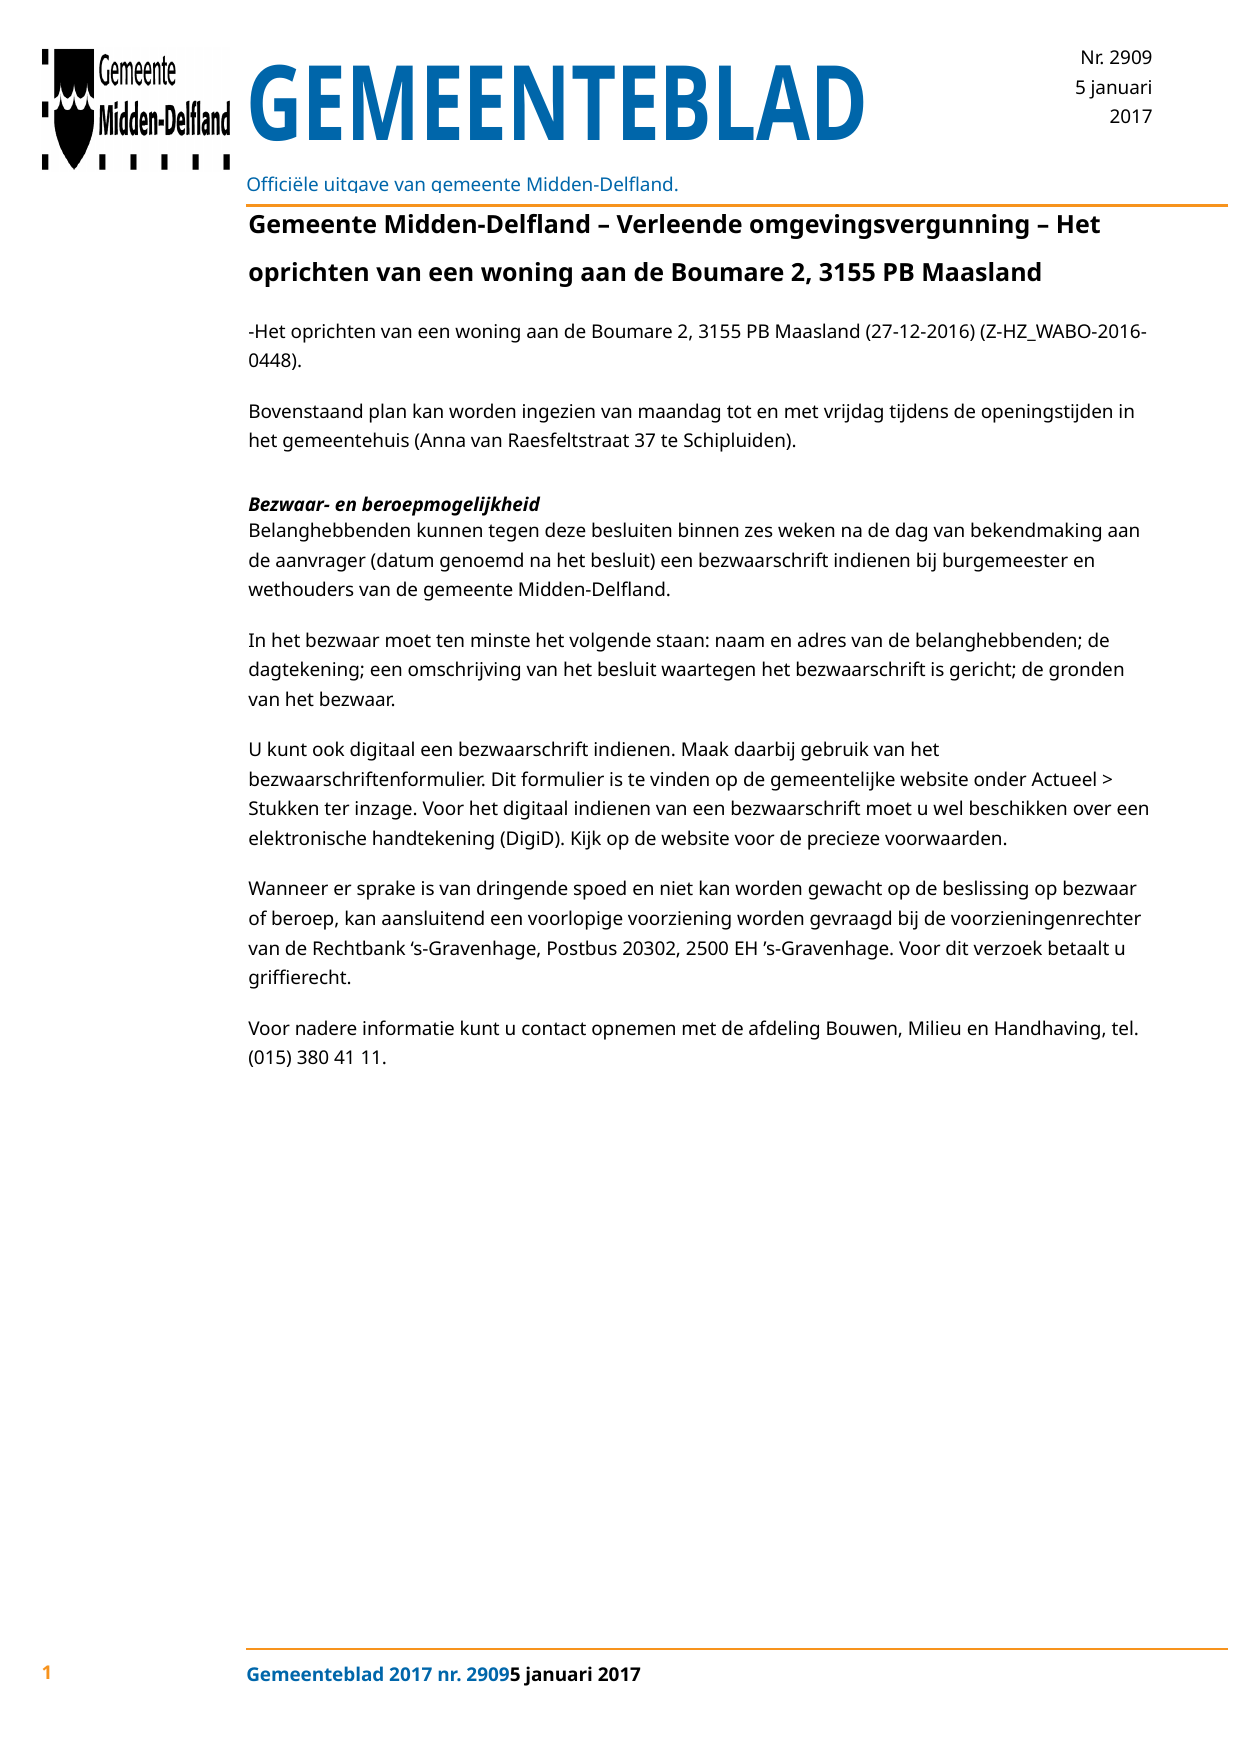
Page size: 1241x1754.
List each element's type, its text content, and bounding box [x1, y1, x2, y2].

text Gemeente Midden-Delfland – Verleende omgevingsvergunning – Het oprichten van een woning aan de Boumare 2, 3155 PB Maasland [248, 207, 1152, 288]
text Belanghebbenden kunnen tegen deze besluiten binnen zes weken na de dag van bekendmaking aan de aanvrager (datum genoemd na het besluit) een bezwaarschrift indienen bij burgemeester en wethouders van de gemeente Midden-Delfland. [248, 517, 1152, 602]
text Bezwaar- en beroepmogelijkheid [248, 491, 1152, 517]
text -Het oprichten van een woning aan de Boumare 2, 3155 PB Maasland (27-12-2016) (Z-HZ_WABO-2016-0448). [248, 318, 1152, 373]
picture [41, 47, 231, 172]
text Wanneer er sprake is van dringende spoed en niet kan worden gewacht op de beslissing op bezwaar of beroep, kan aansluitend een voorlopige voorziening worden gevraagd bij de voorzieningenrechter van de Rechtbank ‘s-Gravenhage, Postbus 20302, 2500 EH ’s-Gravenhage. Voor dit verzoek betaalt u griffierecht. [248, 876, 1152, 990]
text Voor nadere informatie kunt u contact opnemen met de afdeling Bouwen, Milieu en Handhaving, tel. (015) 380 41 11. [248, 1015, 1152, 1070]
text U kunt ook digitaal een bezwaarschrift indienen. Maak daarbij gebruik van het bezwaarschriftenformulier. Dit formulier is te vinden op de gemeentelijke website onder Actueel > Stukken ter inzage. Voor het digitaal indienen van een bezwaarschrift moet u wel beschikken over een elektronische handtekening (DigiD). Kijk op de website voor de precieze voorwaarden. [248, 736, 1152, 851]
text In het bezwaar moet ten minste het volgende staan: naam en adres van de belanghebbenden; de dagtekening; een omschrijving van het besluit waartegen het bezwaarschrift is gericht; de gronden van het bezwaar. [248, 627, 1152, 712]
text Bovenstaand plan kan worden ingezien van maandag tot en met vrijdag tijdens de openingstijden in het gemeentehuis (Anna van Raesfeltstraat 37 te Schipluiden). [248, 398, 1152, 453]
